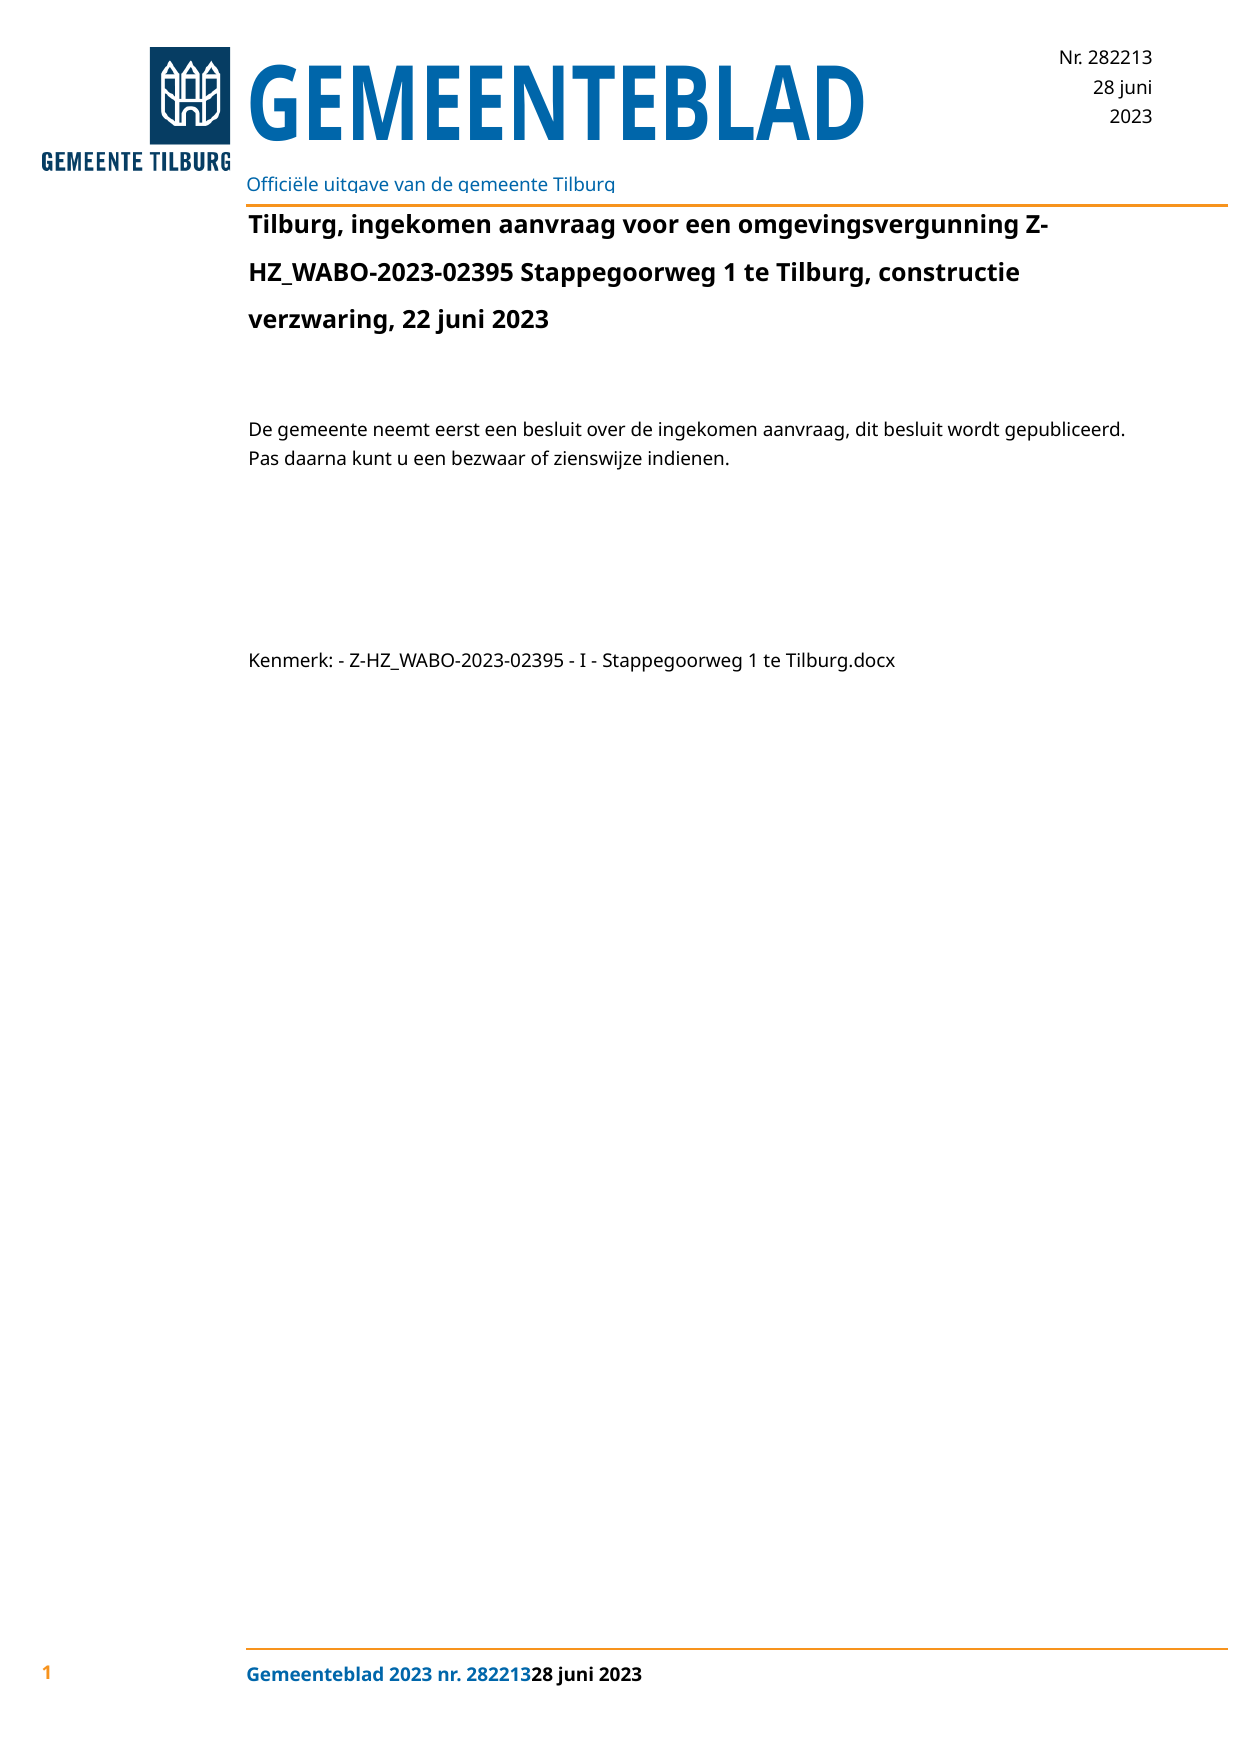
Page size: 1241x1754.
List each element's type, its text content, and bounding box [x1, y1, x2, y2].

text De gemeente neemt eerst een besluit over de ingekomen aanvraag, dit besluit wordt gepubliceerd. Pas daarna kunt u een bezwaar of zienswijze indienen. [248, 416, 1152, 471]
text Kenmerk: - Z-HZ_WABO-2023-02395 - I - Stappegoorweg 1 te Tilburg.docx [248, 647, 1152, 673]
text Tilburg, ingekomen aanvraag voor een omgevingsvergunning Z-HZ_WABO-2023-02395 Stappegoorweg 1 te Tilburg, constructie verzwaring, 22 juni 2023 [248, 207, 1152, 336]
picture [41, 47, 231, 172]
